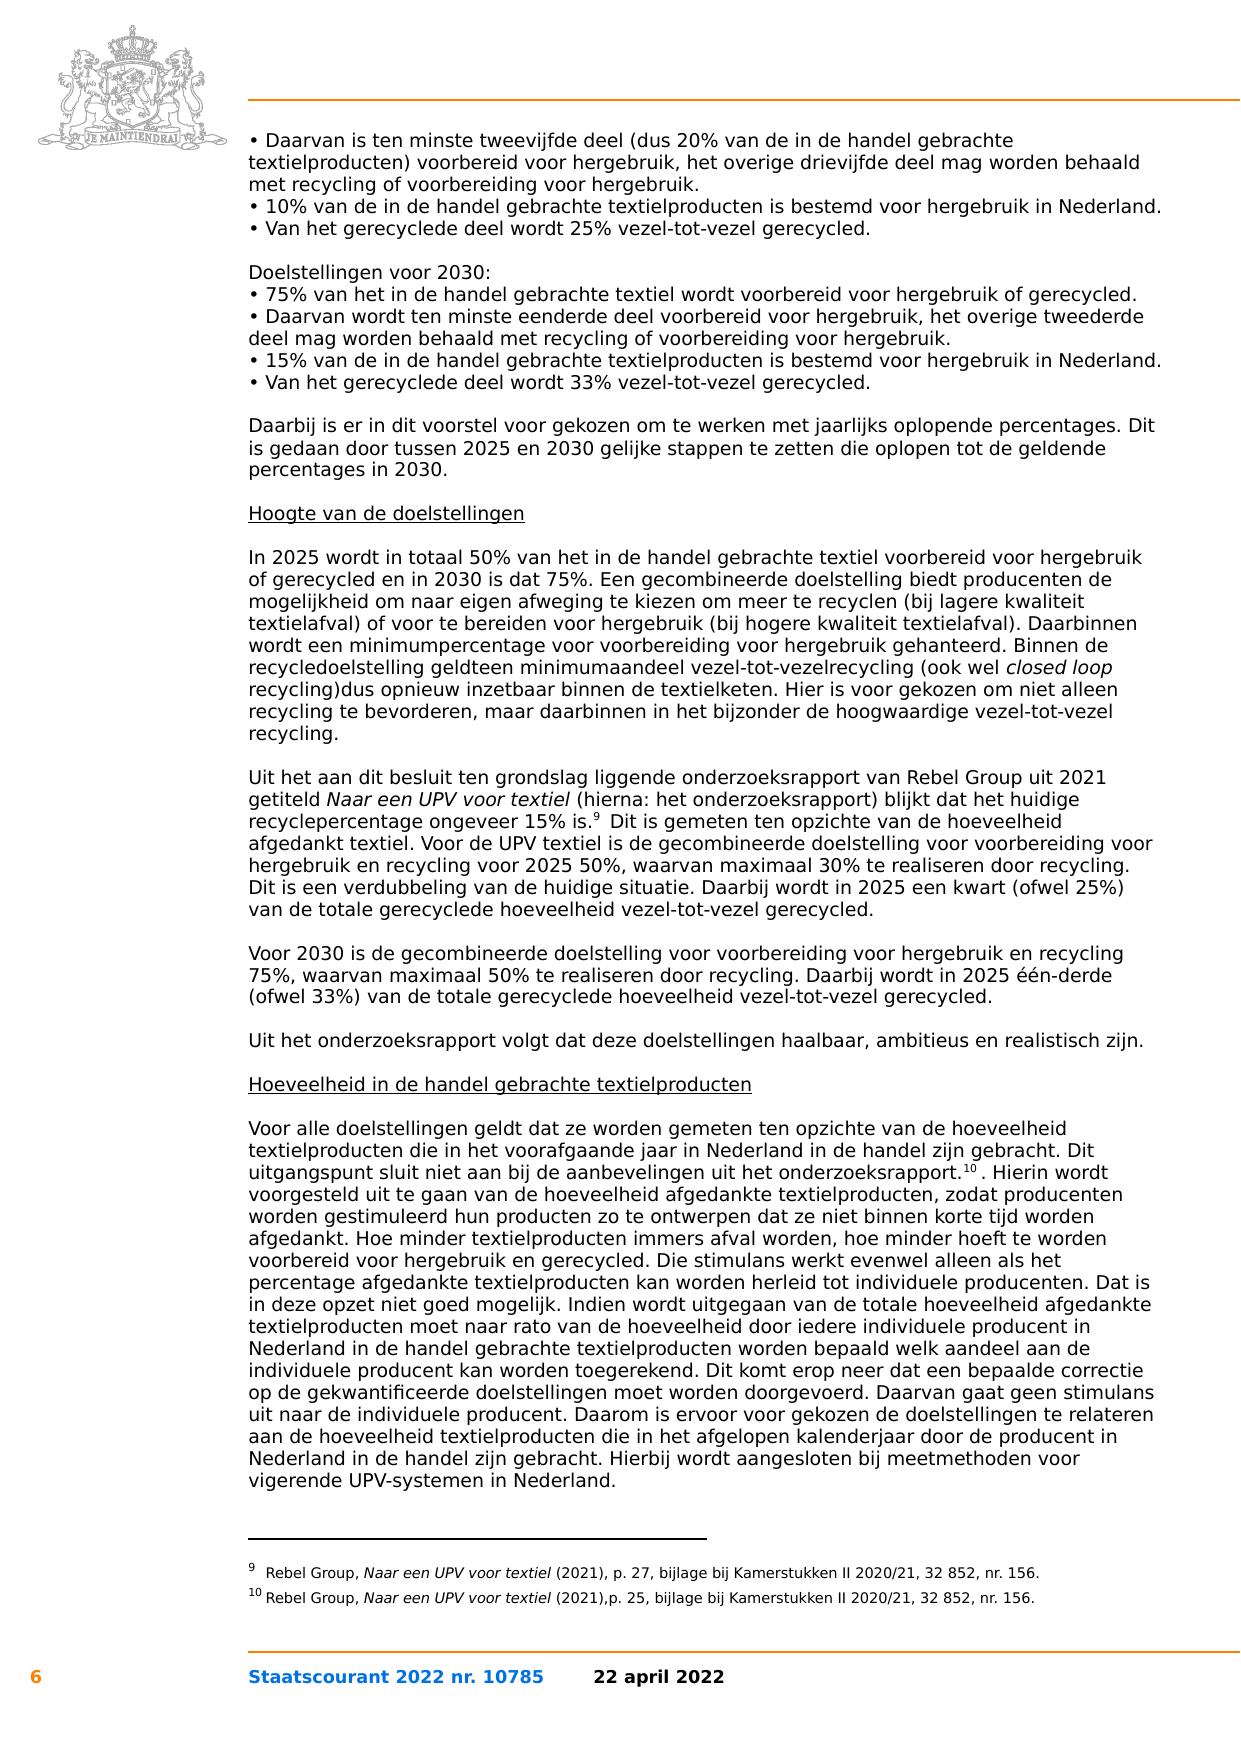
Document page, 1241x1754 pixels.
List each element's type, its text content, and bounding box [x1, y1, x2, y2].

text • 75% van het in de handel gebrachte textiel wordt voorbereid voor hergebruik of gerecycled. [248, 284, 1163, 306]
subtitle Hoogte van de doelstellingen [248, 503, 1163, 525]
text Voor 2030 is de gecombineerde doelstelling voor voorbereiding voor hergebruik en recycling 75%, waarvan maximaal 50% te realiseren door recycling. Daarbij wordt in 2025 één-derde (ofwel 33%) van de totale gerecyclede hoeveelheid vezel-tot-vezel gerecycled. [248, 942, 1163, 1008]
text Daarbij is er in dit voorstel voor gekozen om te werken met jaarlijks oplopende percentages. Dit is gedaan door tussen 2025 en 2030 gelijke stappen te zetten die oplopen tot de geldende percentages in 2030. [248, 415, 1163, 481]
picture [38, 25, 227, 150]
subtitle Hoeveelheid in de handel gebrachte textielproducten [248, 1074, 1163, 1096]
text • Daarvan is ten minste tweevijfde deel (dus 20% van de in de handel gebrachte textielproducten) voorbereid voor hergebruik, het overige drievijfde deel mag worden behaald met recycling of voorbereiding voor hergebruik. [248, 130, 1163, 196]
text • Van het gerecyclede deel wordt 33% vezel-tot-vezel gerecycled. [248, 372, 1163, 393]
text Rebel Group, Naar een UPV voor textiel (2021),p. 25, bijlage bij Kamerstukken II 2020/21, 32 852, nr. 156. [248, 1586, 1163, 1608]
text • Daarvan wordt ten minste eenderde deel voorbereid voor hergebruik, het overige tweederde deel mag worden behaald met recycling of voorbereiding voor hergebruik. [248, 306, 1163, 349]
text Rebel Group, Naar een UPV voor textiel (2021), p. 27, bijlage bij Kamerstukken II 2020/21, 32 852, nr. 156. [248, 1561, 1163, 1583]
text Uit het aan dit besluit ten grondslag liggende onderzoeksrapport van Rebel Group uit 2021 getiteld Naar een UPV voor textiel (hierna: het onderzoeksrapport) blijkt dat het huidige recyclepercentage ongeveer 15% is. Dit is gemeten ten opzichte van de hoeveelheid afgedankt textiel. Voor de UPV textiel is de gecombineerde doelstelling voor voorbereiding voor hergebruik en recycling voor 2025 50%, waarvan maximaal 30% te realiseren door recycling. Dit is een verdubbeling van de huidige situatie. Daarbij wordt in 2025 een kwart (ofwel 25%) van de totale gerecyclede hoeveelheid vezel-tot-vezel gerecycled. [248, 767, 1163, 921]
text Uit het onderzoeksrapport volgt dat deze doelstellingen haalbaar, ambitieus en realistisch zijn. [248, 1030, 1163, 1052]
text • Van het gerecyclede deel wordt 25% vezel-tot-vezel gerecycled. [248, 218, 1163, 240]
text Doelstellingen voor 2030: [248, 262, 1163, 284]
text • 10% van de in de handel gebrachte textielproducten is bestemd voor hergebruik in Nederland. [248, 196, 1163, 218]
text In 2025 wordt in totaal 50% van het in de handel gebrachte textiel voorbereid voor hergebruik of gerecycled en in 2030 is dat 75%. Een gecombineerde doelstelling biedt producenten de mogelijkheid om naar eigen afweging te kiezen om meer te recyclen (bij lagere kwaliteit textielafval) of voor te bereiden voor hergebruik (bij hogere kwaliteit textielafval). Daarbinnen wordt een minimumpercentage voor voorbereiding voor hergebruik gehanteerd. Binnen de recycledoelstelling geldteen minimumaandeel vezel-tot-vezelrecycling (ook wel closed loop recycling)dus opnieuw inzetbaar binnen de textielketen. Hier is voor gekozen om niet alleen recycling te bevorderen, maar daarbinnen in het bijzonder de hoogwaardige vezel-tot-vezel recycling. [248, 547, 1163, 745]
text • 15% van de in de handel gebrachte textielproducten is bestemd voor hergebruik in Nederland. [248, 349, 1163, 372]
text Voor alle doelstellingen geldt dat ze worden gemeten ten opzichte van de hoeveelheid textielproducten die in het voorafgaande jaar in Nederland in de handel zijn gebracht. Dit uitgangspunt sluit niet aan bij de aanbevelingen uit het onderzoeksrapport.. Hierin wordt voorgesteld uit te gaan van de hoeveelheid afgedankte textielproducten, zodat producenten worden gestimuleerd hun producten zo te ontwerpen dat ze niet binnen korte tijd worden afgedankt. Hoe minder textielproducten immers afval worden, hoe minder hoeft te worden voorbereid voor hergebruik en gerecycled. Die stimulans werkt evenwel alleen als het percentage afgedankte textielproducten kan worden herleid tot individuele producenten. Dat is in deze opzet niet goed mogelijk. Indien wordt uitgegaan van de totale hoeveelheid afgedankte textielproducten moet naar rato van de hoeveelheid door iedere individuele producent in Nederland in de handel gebrachte textielproducten worden bepaald welk aandeel aan de individuele producent kan worden toegerekend. Dit komt erop neer dat een bepaalde correctie op de gekwantificeerde doelstellingen moet worden doorgevoerd. Daarvan gaat geen stimulans uit naar de individuele producent. Daarom is ervoor voor gekozen de doelstellingen te relateren aan de hoeveelheid textielproducten die in het afgelopen kalenderjaar door de producent in Nederland in de handel zijn gebracht. Hierbij wordt aangesloten bij meetmethoden voor vigerende UPV-systemen in Nederland. [248, 1118, 1163, 1492]
